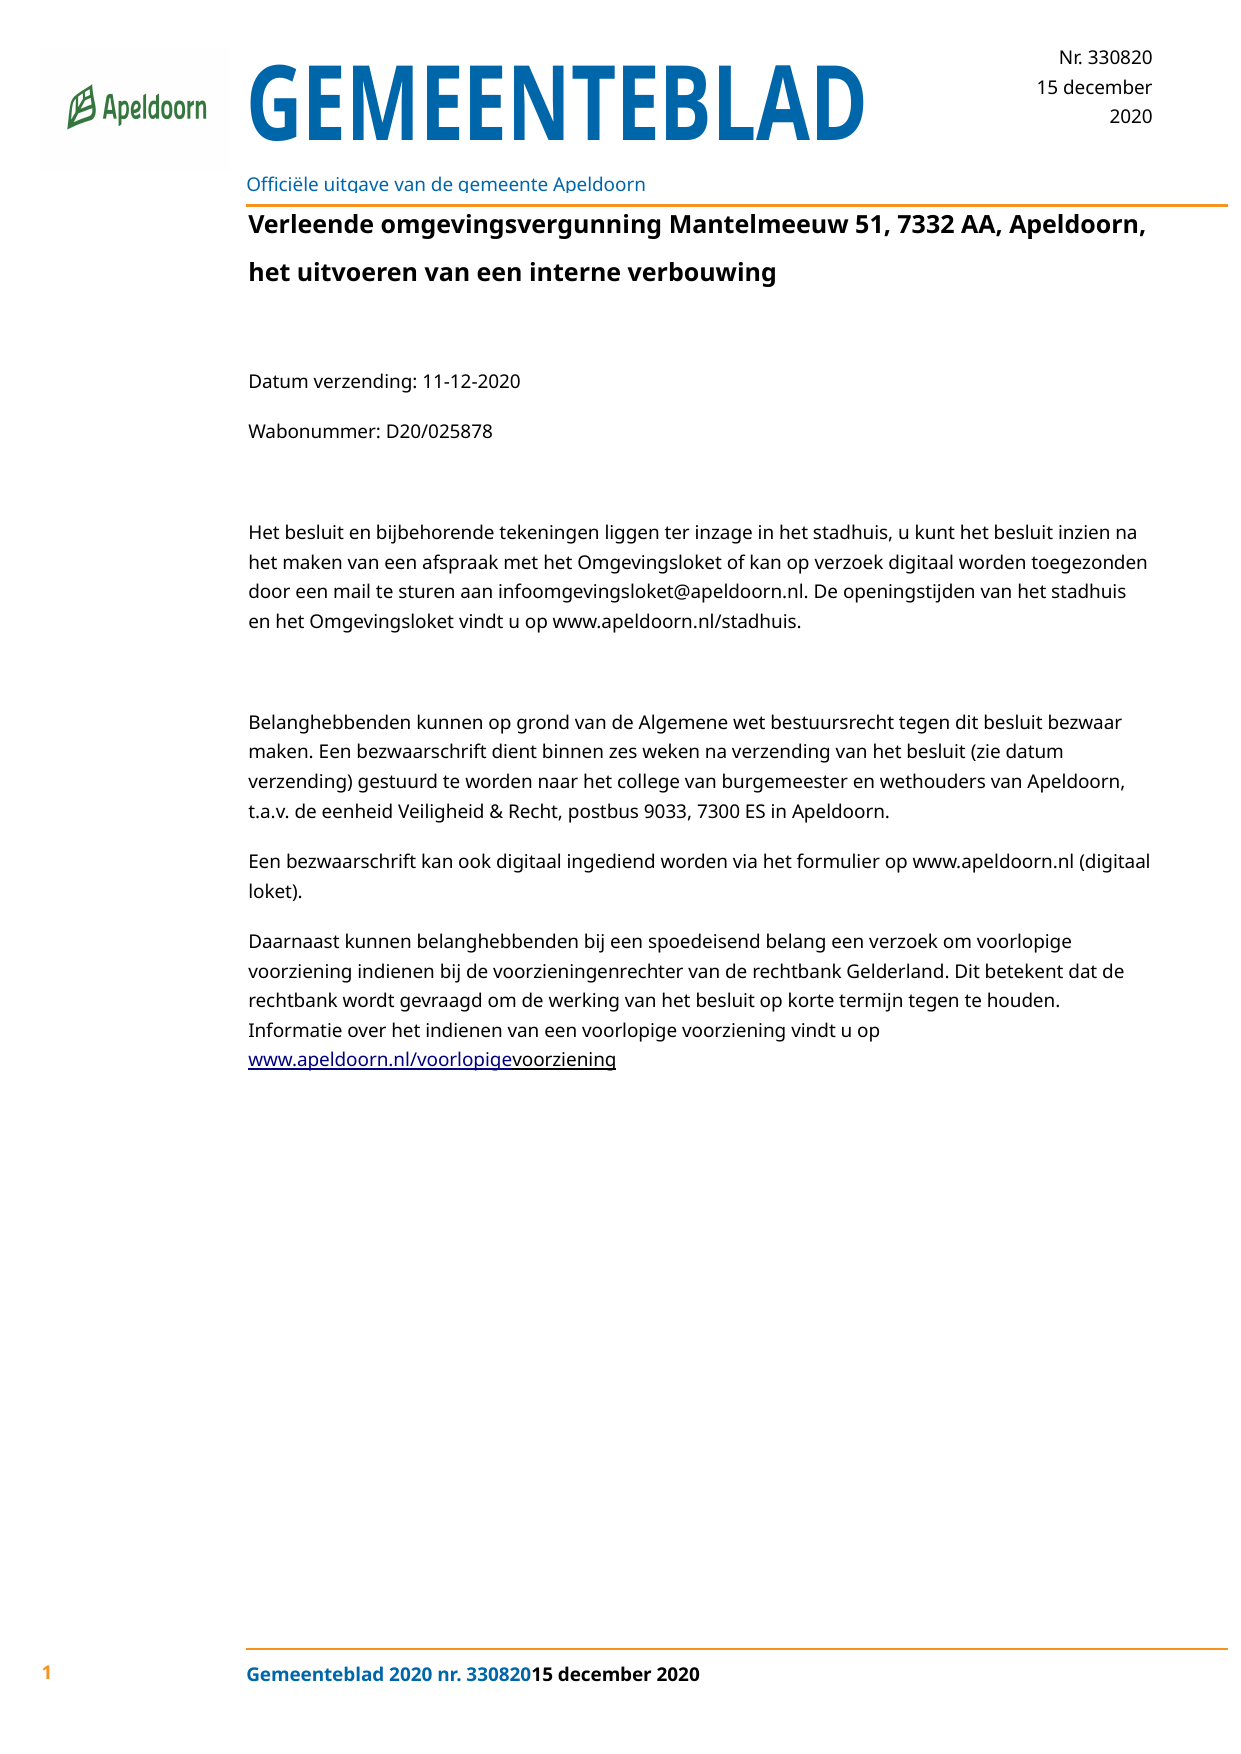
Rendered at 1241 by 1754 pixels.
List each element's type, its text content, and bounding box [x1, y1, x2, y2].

text Datum verzending: 11-12-2020 [248, 368, 1152, 394]
text Belanghebbenden kunnen op grond van de Algemene wet bestuursrecht tegen dit besluit bezwaar maken. Een bezwaarschrift dient binnen zes weken na verzending van het besluit (zie datum verzending) gestuurd te worden naar het college van burgemeester en wethouders van Apeldoorn, t.a.v. de eenheid Veiligheid & Recht, postbus 9033, 7300 ES in Apeldoorn. [248, 709, 1152, 824]
picture [41, 47, 231, 172]
text Een bezwaarschrift kan ook digitaal ingediend worden via het formulier op www.apeldoorn.nl (digitaal loket). [248, 848, 1152, 904]
text Wabonummer: D20/025878 [248, 419, 1152, 444]
text Het besluit en bijbehorende tekeningen liggen ter inzage in het stadhuis, u kunt het besluit inzien na het maken van een afspraak met het Omgevingsloket of kan op verzoek digitaal worden toegezonden door een mail te sturen aan infoomgevingsloket@apeldoorn.nl. De openingstijden van het stadhuis en het Omgevingsloket vindt u op www.apeldoorn.nl/stadhuis. [248, 519, 1152, 634]
text Daarnaast kunnen belanghebbenden bij een spoedeisend belang een verzoek om voorlopige voorziening indienen bij de voorzieningenrechter van de rechtbank Gelderland. Dit betekent dat de rechtbank wordt gevraagd om de werking van het besluit op korte termijn tegen te houden. Informatie over het indienen van een voorlopige voorziening vindt u op www.apeldoorn.nl/voorlopigevoorziening [248, 928, 1152, 1072]
text Verleende omgevingsvergunning Mantelmeeuw 51, 7332 AA, Apeldoorn, het uitvoeren van een interne verbouwing [248, 207, 1152, 288]
